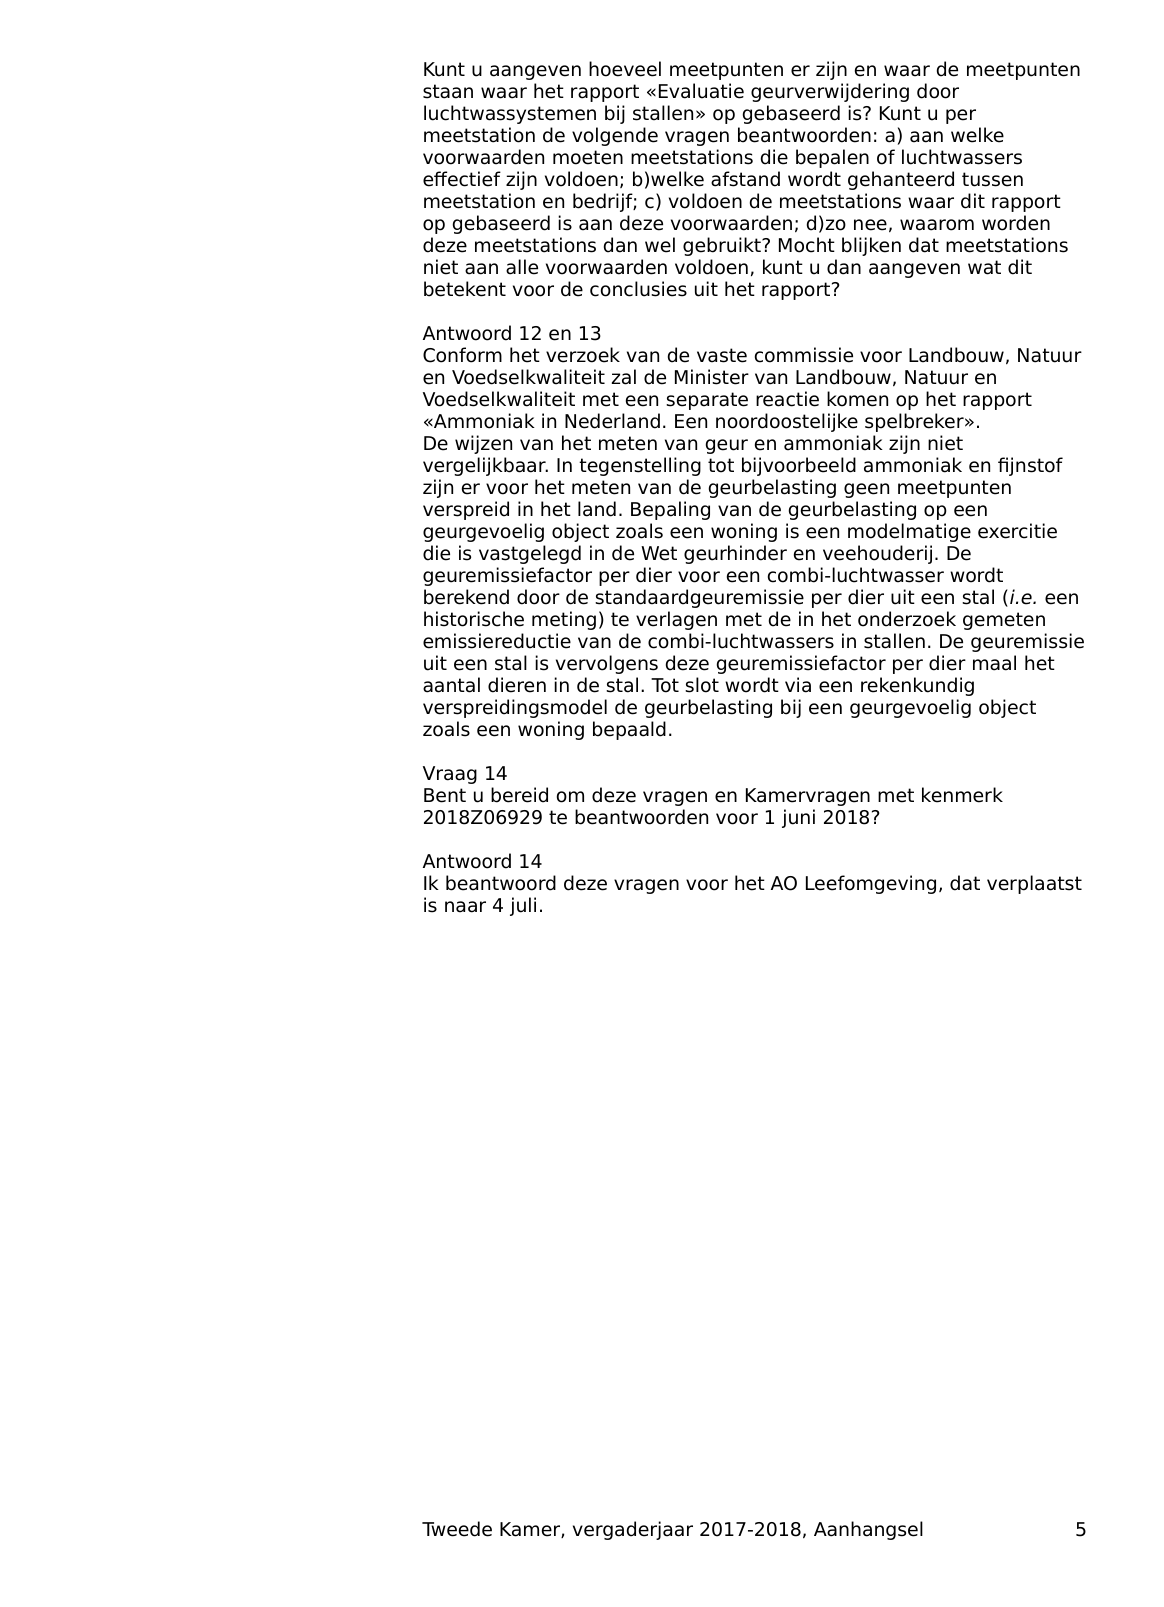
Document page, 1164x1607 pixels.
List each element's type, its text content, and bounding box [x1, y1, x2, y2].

text Antwoord 14 [422, 851, 1087, 873]
text Bent u bereid om deze vragen en Kamervragen met kenmerk 2018Z06929 te beantwoorden voor 1 juni 2018? [422, 785, 1087, 829]
text Vraag 14 [422, 763, 1087, 785]
text Conform het verzoek van de vaste commissie voor Landbouw, Natuur en Voedselkwaliteit zal de Minister van Landbouw, Natuur en Voedselkwaliteit met een separate reactie komen op het rapport «Ammoniak in Nederland. Een noordoostelijke spelbreker». [422, 345, 1087, 433]
text Antwoord 12 en 13 [422, 323, 1087, 345]
text De wijzen van het meten van geur en ammoniak zijn niet vergelijkbaar. In tegenstelling tot bijvoorbeeld ammoniak en fijnstof zijn er voor het meten van de geurbelasting geen meetpunten verspreid in het land. Bepaling van de geurbelasting op een geurgevoelig object zoals een woning is een modelmatige exercitie die is vastgelegd in de Wet geurhinder en veehouderij. De geuremissiefactor per dier voor een combi-luchtwasser wordt berekend door de standaardgeuremissie per dier uit een stal (i.e. een historische meting) te verlagen met de in het onderzoek gemeten emissiereductie van de combi-luchtwassers in stallen. De geuremissie uit een stal is vervolgens deze geuremissiefactor per dier maal het aantal dieren in de stal. Tot slot wordt via een rekenkundig verspreidingsmodel de geurbelasting bij een geurgevoelig object zoals een woning bepaald. [422, 433, 1087, 741]
text Kunt u aangeven hoeveel meetpunten er zijn en waar de meetpunten staan waar het rapport «Evaluatie geurverwijdering door luchtwassystemen bij stallen» op gebaseerd is? Kunt u per meetstation de volgende vragen beantwoorden: a) aan welke voorwaarden moeten meetstations die bepalen of luchtwassers effectief zijn voldoen; b)welke afstand wordt gehanteerd tussen meetstation en bedrijf; c) voldoen de meetstations waar dit rapport op gebaseerd is aan deze voorwaarden; d)zo nee, waarom worden deze meetstations dan wel gebruikt? Mocht blijken dat meetstations niet aan alle voorwaarden voldoen, kunt u dan aangeven wat dit betekent voor de conclusies uit het rapport? [422, 59, 1087, 301]
text Ik beantwoord deze vragen voor het AO Leefomgeving, dat verplaatst is naar 4 juli. [422, 873, 1087, 917]
